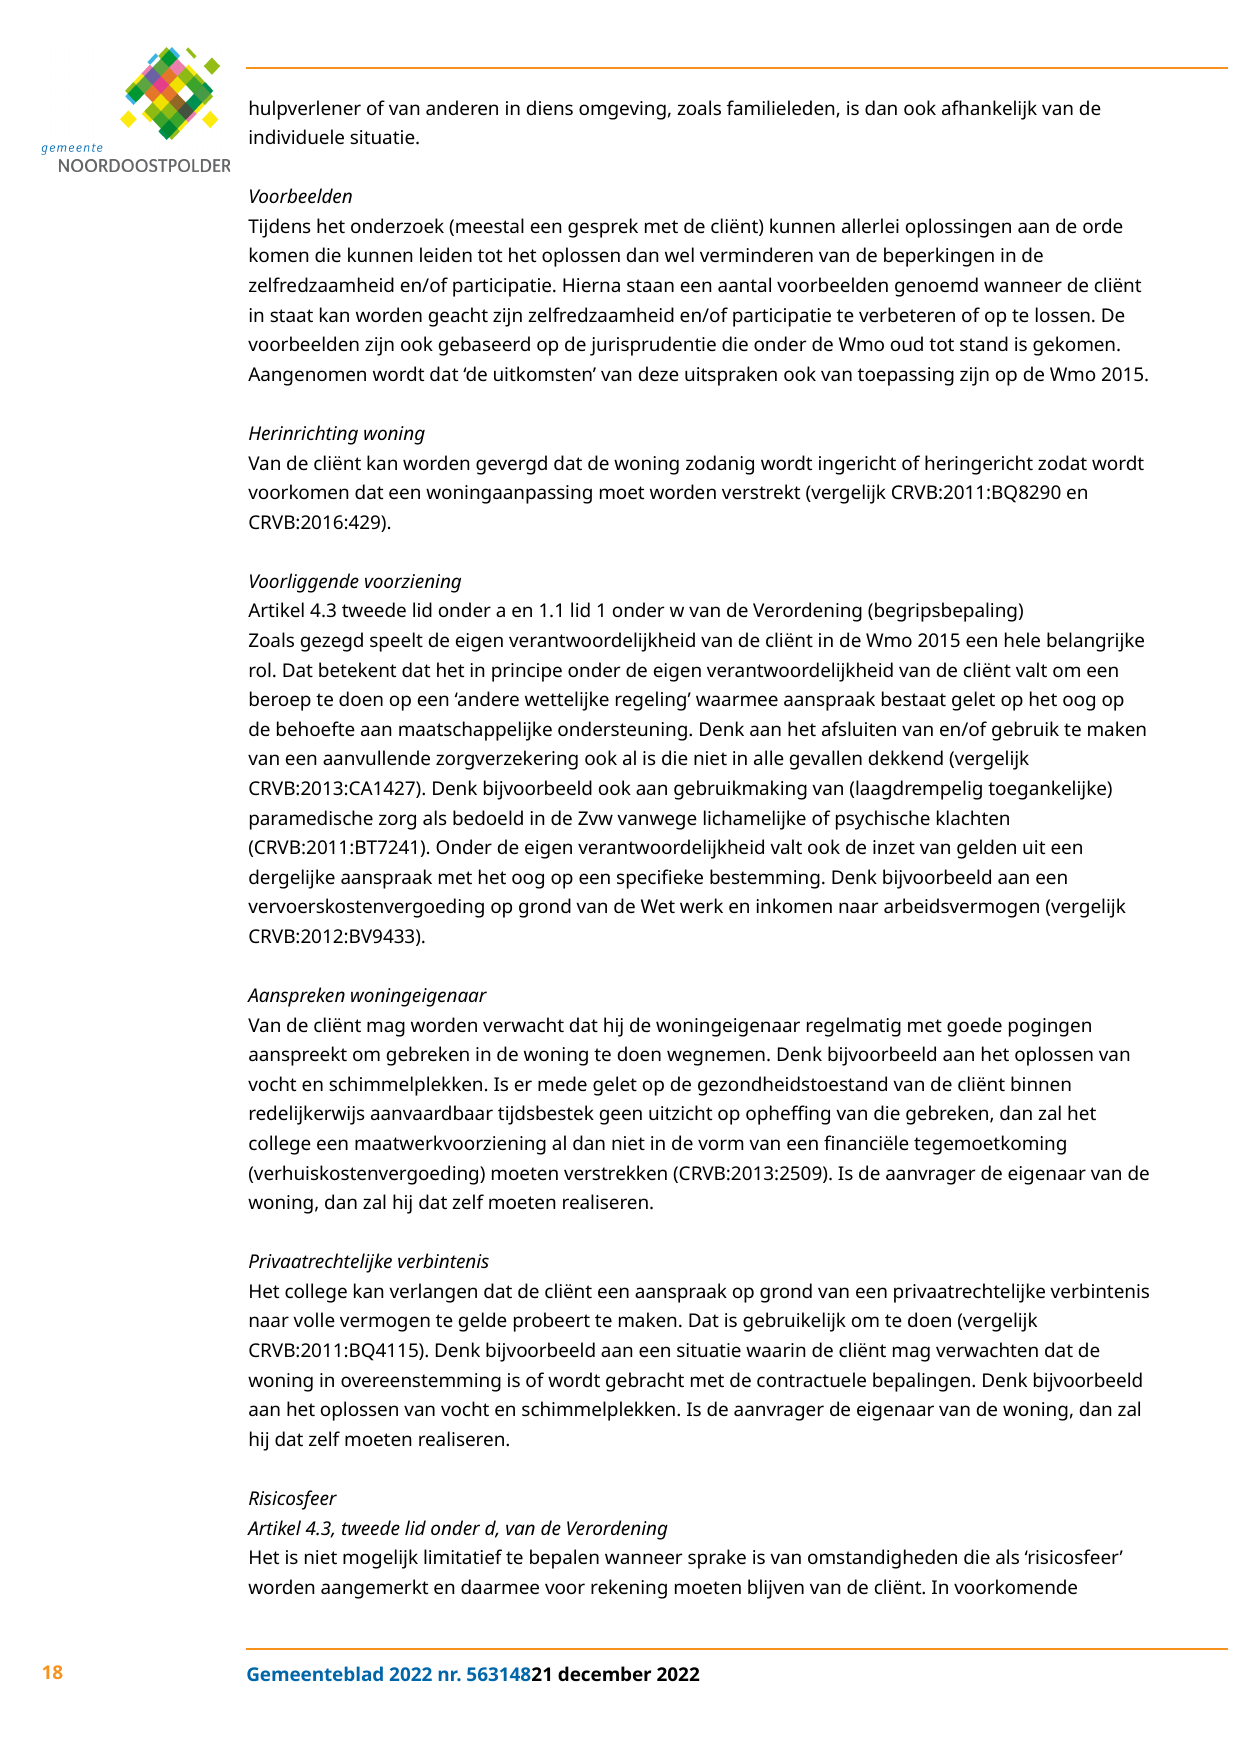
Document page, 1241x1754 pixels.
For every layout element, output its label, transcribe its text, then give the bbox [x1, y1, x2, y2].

text Privaatrechtelijke verbintenis [248, 1248, 1152, 1274]
text Van de cliënt mag worden verwacht dat hij de woningeigenaar regelmatig met goede pogingen aanspreekt om gebreken in de woning te doen wegnemen. Denk bijvoorbeeld aan het oplossen van vocht en schimmelplekken. Is er mede gelet op de gezondheidstoestand van de cliënt binnen redelijkerwijs aanvaardbaar tijdsbestek geen uitzicht op opheffing van die gebreken, dan zal het college een maatwerkvoorziening al dan niet in de vorm van een financiële tegemoetkoming (verhuiskostenvergoeding) moeten verstrekken (CRVB:2013:2509). Is de aanvrager de eigenaar van de woning, dan zal hij dat zelf moeten realiseren. [248, 1012, 1152, 1215]
text Zoals gezegd speelt de eigen verantwoordelijkheid van de cliënt in de Wmo 2015 een hele belangrijke rol. Dat betekent dat het in principe onder de eigen verantwoordelijkheid van de cliënt valt om een beroep te doen op een ‘andere wettelijke regeling’ waarmee aanspraak bestaat gelet op het oog op de behoefte aan maatschappelijke ondersteuning. Denk aan het afsluiten van en/of gebruik te maken van een aanvullende zorgverzekering ook al is die niet in alle gevallen dekkend (vergelijk CRVB:2013:CA1427). Denk bijvoorbeeld ook aan gebruikmaking van (laagdrempelig toegankelijke) paramedische zorg als bedoeld in de Zvw vanwege lichamelijke of psychische klachten (CRVB:2011:BT7241). Onder de eigen verantwoordelijkheid valt ook de inzet van gelden uit een dergelijke aanspraak met het oog op een specifieke bestemming. Denk bijvoorbeeld aan een vervoerskostenvergoeding op grond van de Wet werk en inkomen naar arbeidsvermogen (vergelijk CRVB:2012:BV9433). [248, 627, 1152, 949]
text Artikel 4.3 tweede lid onder a en 1.1 lid 1 onder w van de Verordening (begripsbepaling) [248, 598, 1152, 623]
text Herinrichting woning [248, 420, 1152, 446]
text Voorliggende voorziening [248, 568, 1152, 594]
text Risicosfeer [248, 1485, 1152, 1511]
text Voorbeelden [248, 183, 1152, 209]
text hulpverlener of van anderen in diens omgeving, zoals familieleden, is dan ook afhankelijk van de individuele situatie. [248, 95, 1152, 150]
text Van de cliënt kan worden gevergd dat de woning zodanig wordt ingericht of heringericht zodat wordt voorkomen dat een woningaanpassing moet worden verstrekt (vergelijk CRVB:2011:BQ8290 en CRVB:2016:429). [248, 450, 1152, 535]
text Artikel 4.3, tweede lid onder d, van de Verordening [248, 1515, 1152, 1541]
text Het college kan verlangen dat de cliënt een aanspraak op grond van een privaatrechtelijke verbintenis naar volle vermogen te gelde probeert te maken. Dat is gebruikelijk om te doen (vergelijk CRVB:2011:BQ4115). Denk bijvoorbeeld aan een situatie waarin de cliënt mag verwachten dat de woning in overeenstemming is of wordt gebracht met de contractuele bepalingen. Denk bijvoorbeeld aan het oplossen van vocht en schimmelplekken. Is de aanvrager de eigenaar van de woning, dan zal hij dat zelf moeten realiseren. [248, 1278, 1152, 1452]
text Het is niet mogelijk limitatief te bepalen wanneer sprake is van omstandigheden die als ‘risicosfeer’ worden aangemerkt en daarmee voor rekening moeten blijven van de cliënt. In voorkomende [248, 1544, 1152, 1600]
picture [41, 47, 231, 172]
text Tijdens het onderzoek (meestal een gesprek met de cliënt) kunnen allerlei oplossingen aan de orde komen die kunnen leiden tot het oplossen dan wel verminderen van de beperkingen in de zelfredzaamheid en/of participatie. Hierna staan een aantal voorbeelden genoemd wanneer de cliënt in staat kan worden geacht zijn zelfredzaamheid en/of participatie te verbeteren of op te lossen. De voorbeelden zijn ook gebaseerd op de jurisprudentie die onder de Wmo oud tot stand is gekomen. Aangenomen wordt dat ‘de uitkomsten’ van deze uitspraken ook van toepassing zijn op de Wmo 2015. [248, 213, 1152, 387]
text Aanspreken woningeigenaar [248, 982, 1152, 1008]
